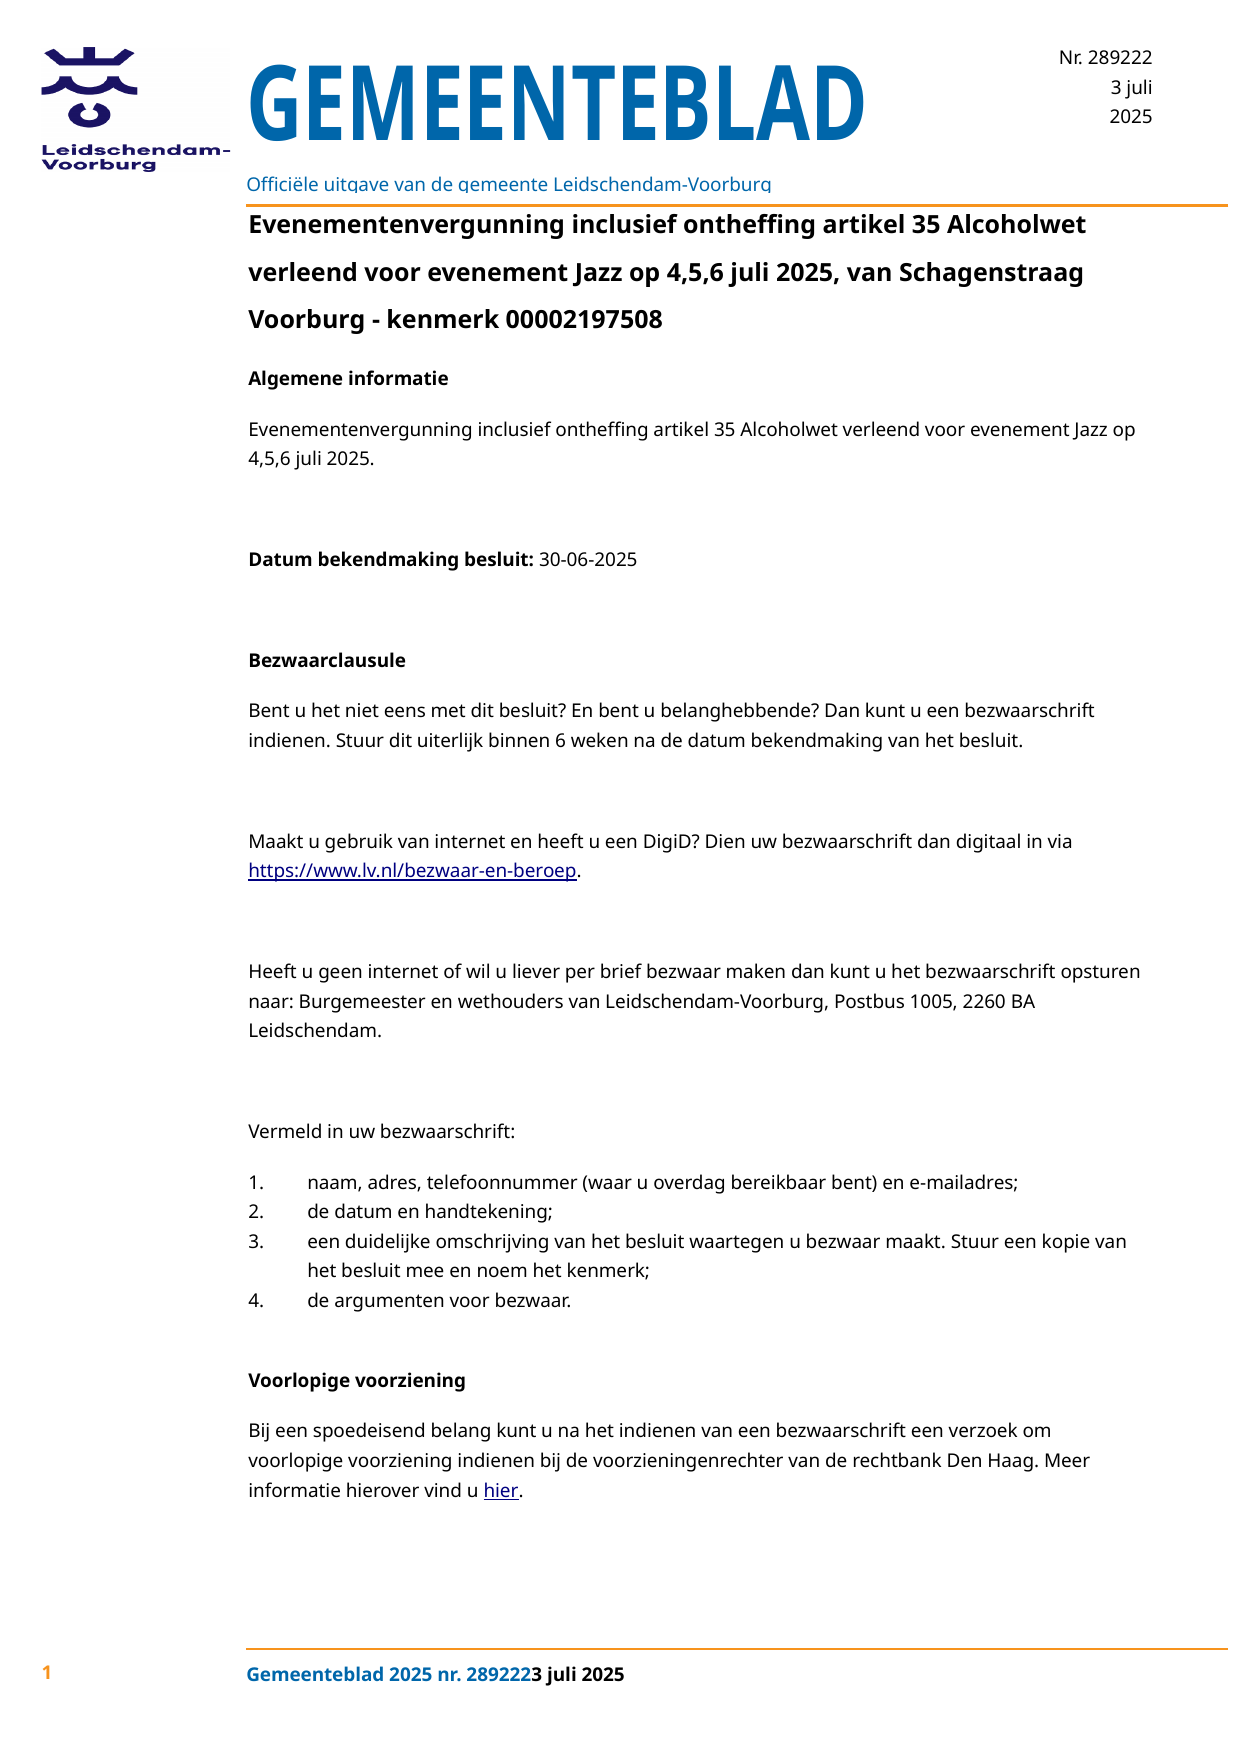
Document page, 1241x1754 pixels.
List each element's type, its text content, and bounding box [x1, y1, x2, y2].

text Bij een spoedeisend belang kunt u na het indienen van een bezwaarschrift een verzoek om voorlopige voorziening indienen bij de voorzieningenrechter van de rechtbank Den Haag. Meer informatie hierover vind u hier. [248, 1418, 1152, 1502]
text Algemene informatie [248, 366, 1152, 391]
text Datum bekendmaking besluit: 30-06-2025 [248, 546, 1152, 572]
picture [41, 47, 231, 172]
text Evenementenvergunning inclusief ontheffing artikel 35 Alcoholwet verleend voor evenement Jazz op 4,5,6 juli 2025, van Schagenstraag Voorburg - kenmerk 00002197508 [248, 207, 1152, 336]
list de argumenten voor bezwaar. [248, 1287, 1152, 1313]
text Bent u het niet eens met dit besluit? En bent u belanghebbende? Dan kunt u een bezwaarschrift indienen. Stuur dit uiterlijk binnen 6 weken na de datum bekendmaking van het besluit. [248, 698, 1152, 753]
text Evenementenvergunning inclusief ontheffing artikel 35 Alcoholwet verleend voor evenement Jazz op 4,5,6 juli 2025. [248, 416, 1152, 471]
text Maakt u gebruik van internet en heeft u een DigiD? Dien uw bezwaarschrift dan digitaal in via https://www.lv.nl/bezwaar-en-beroep. [248, 828, 1152, 883]
list een duidelijke omschrijving van het besluit waartegen u bezwaar maakt. Stuur een kopie van het besluit mee en noem het kenmerk; [248, 1228, 1152, 1283]
text Heeft u geen internet of wil u liever per brief bezwaar maken dan kunt u het bezwaarschrift opsturen naar: Burgemeester en wethouders van Leidschendam-Voorburg, Postbus 1005, 2260 BA Leidschendam. [248, 958, 1152, 1043]
list de datum en handtekening; [248, 1198, 1152, 1224]
text Bezwaarclausule [248, 647, 1152, 673]
list naam, adres, telefoonnummer (waar u overdag bereikbaar bent) en e-mailadres; [248, 1169, 1152, 1194]
text Voorlopige voorziening [248, 1367, 1152, 1393]
text Vermeld in uw bezwaarschrift: [248, 1118, 1152, 1144]
